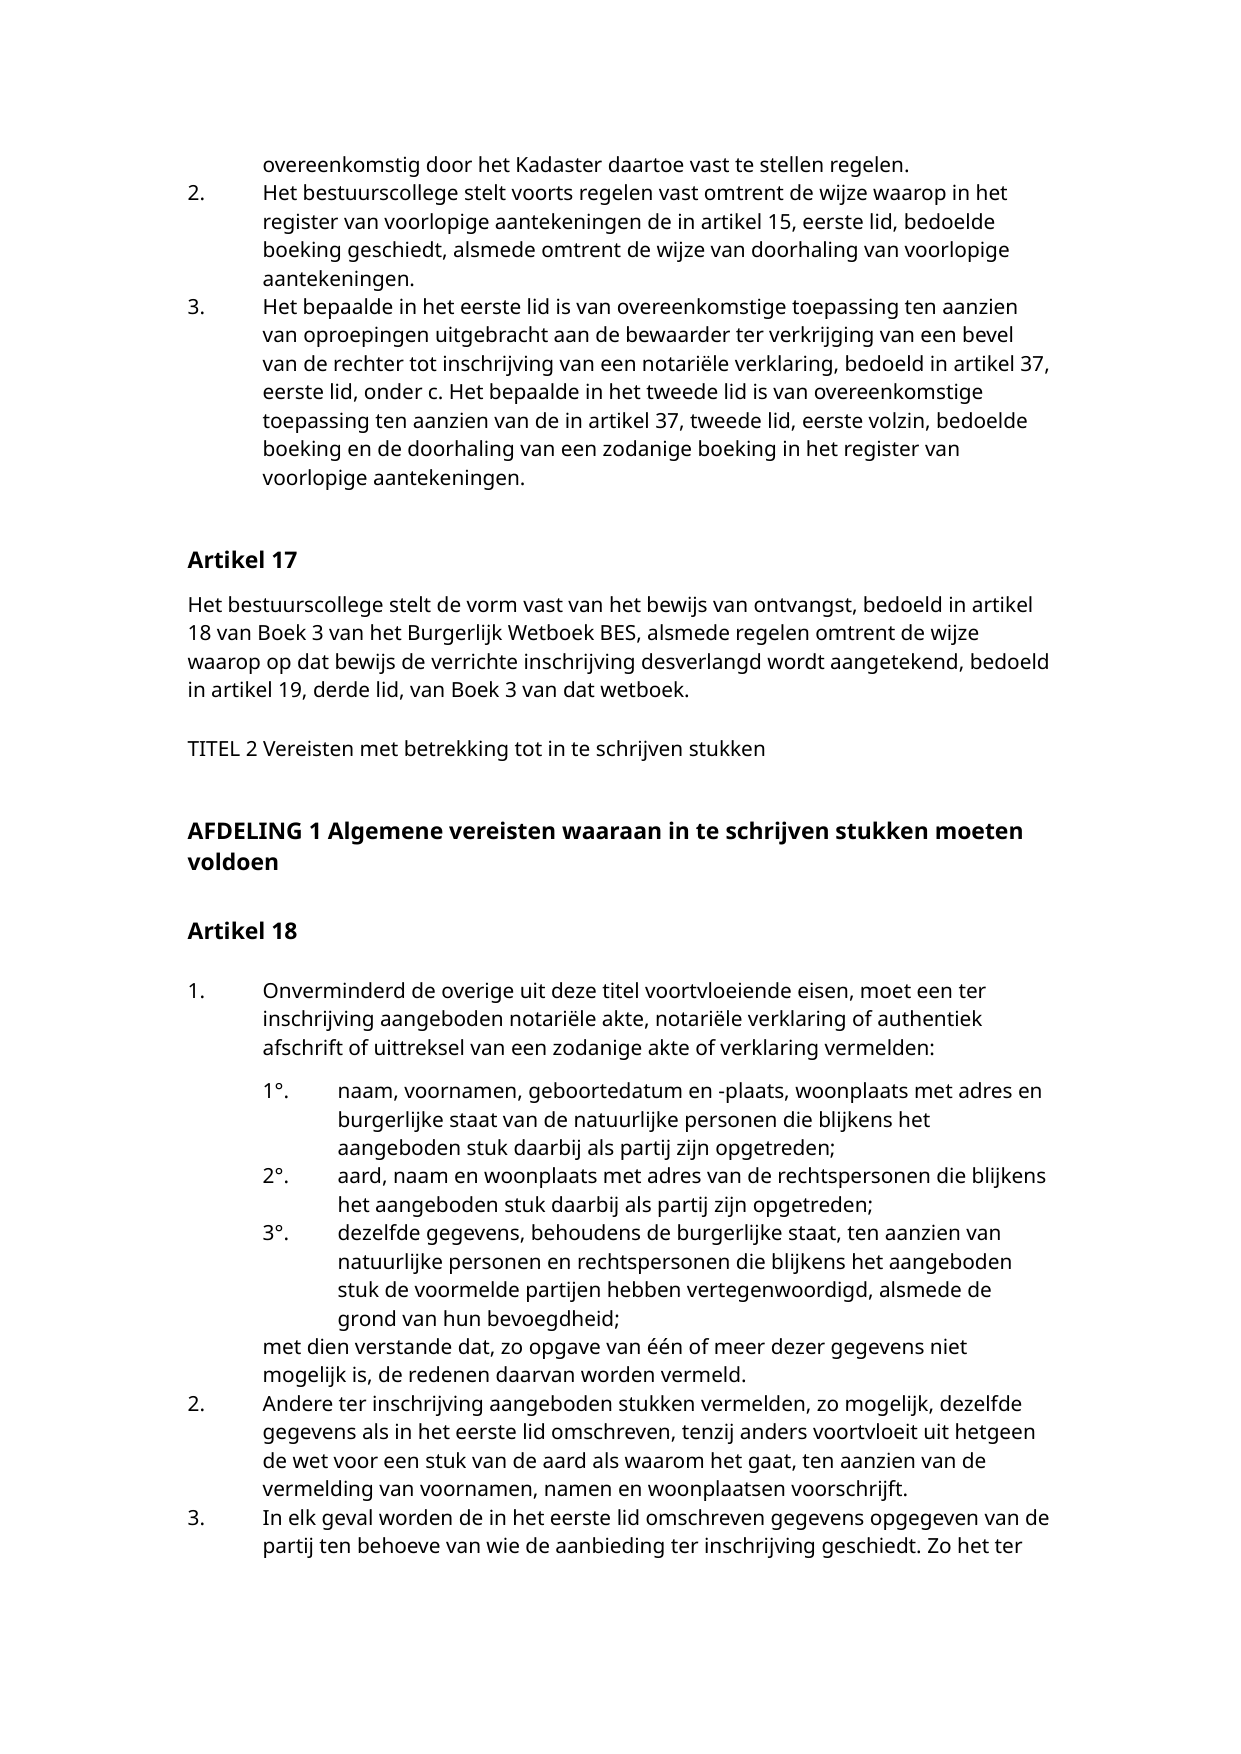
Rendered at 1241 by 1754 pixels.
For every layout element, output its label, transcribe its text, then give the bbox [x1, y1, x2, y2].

subtitle AFDELING 1 Algemene vereisten waaraan in te schrijven stukken moeten voldoen [187, 815, 1053, 877]
list Het bepaalde in het eerste lid is van overeenkomstige toepassing ten aanzien van oproepingen uitgebracht aan de bewaarder ter verkrijging van een bevel van de rechter tot inschrijving van een notariële verklaring, bedoeld in artikel 37, eerste lid, onder c. Het bepaalde in het tweede lid is van overeenkomstige toepassing ten aanzien van de in artikel 37, tweede lid, eerste volzin, bedoelde boeking en de doorhaling van een zodanige boeking in het register van voorlopige aantekeningen. [187, 292, 1053, 491]
list aard, naam en woonplaats met adres van de rechtspersonen die blijkens het aangeboden stuk daarbij als partij zijn opgetreden; [262, 1162, 1053, 1218]
list overeenkomstig door het Kadaster daartoe vast te stellen regelen. [187, 150, 1053, 178]
subtitle Artikel 17 [187, 544, 1053, 575]
list naam, voornamen, geboortedatum en -plaats, woonplaats met adres en burgerlijke staat van de natuurlijke personen die blijkens het aangeboden stuk daarbij als partij zijn opgetreden; [262, 1076, 1053, 1162]
subtitle Artikel 18 [187, 915, 1053, 946]
list Onverminderd de overige uit deze titel voortvloeiende eisen, moet een ter inschrijving aangeboden notariële akte, notariële verklaring of authentiek afschrift of uittreksel van een zodanige akte of verklaring vermelden: [187, 976, 1053, 1061]
list Het bestuurscollege stelt voorts regelen vast omtrent de wijze waarop in het register van voorlopige aantekeningen de in artikel 15, eerste lid, bedoelde boeking geschiedt, alsmede omtrent de wijze van doorhaling van voorlopige aantekeningen. [187, 178, 1053, 292]
list Andere ter inschrijving aangeboden stukken vermelden, zo mogelijk, dezelfde gegevens als in het eerste lid omschreven, tenzij anders voortvloeit uit hetgeen de wet voor een stuk van de aard als waarom het gaat, ten aanzien van de vermelding van voornamen, namen en woonplaatsen voorschrijft. [187, 1389, 1053, 1503]
subtitle TITEL 2 Vereisten met betrekking tot in te schrijven stukken [187, 734, 1053, 762]
list met dien verstande dat, zo opgave van één of meer dezer gegevens niet mogelijk is, de redenen daarvan worden vermeld. [187, 1332, 1053, 1389]
text Het bestuurscollege stelt de vorm vast van het bewijs van ontvangst, bedoeld in artikel 18 van Boek 3 van het Burgerlijk Wetboek BES, alsmede regelen omtrent de wijze waarop op dat bewijs de verrichte inschrijving desverlangd wordt aangetekend, bedoeld in artikel 19, derde lid, van Boek 3 van dat wetboek. [187, 590, 1053, 704]
list In elk geval worden de in het eerste lid omschreven gegevens opgegeven van de partij ten behoeve van wie de aanbieding ter inschrijving geschiedt. Zo het ter [187, 1503, 1053, 1560]
list dezelfde gegevens, behoudens de burgerlijke staat, ten aanzien van natuurlijke personen en rechtspersonen die blijkens het aangeboden stuk de voormelde partijen hebben vertegenwoordigd, alsmede de grond van hun bevoegdheid; [262, 1218, 1053, 1332]
